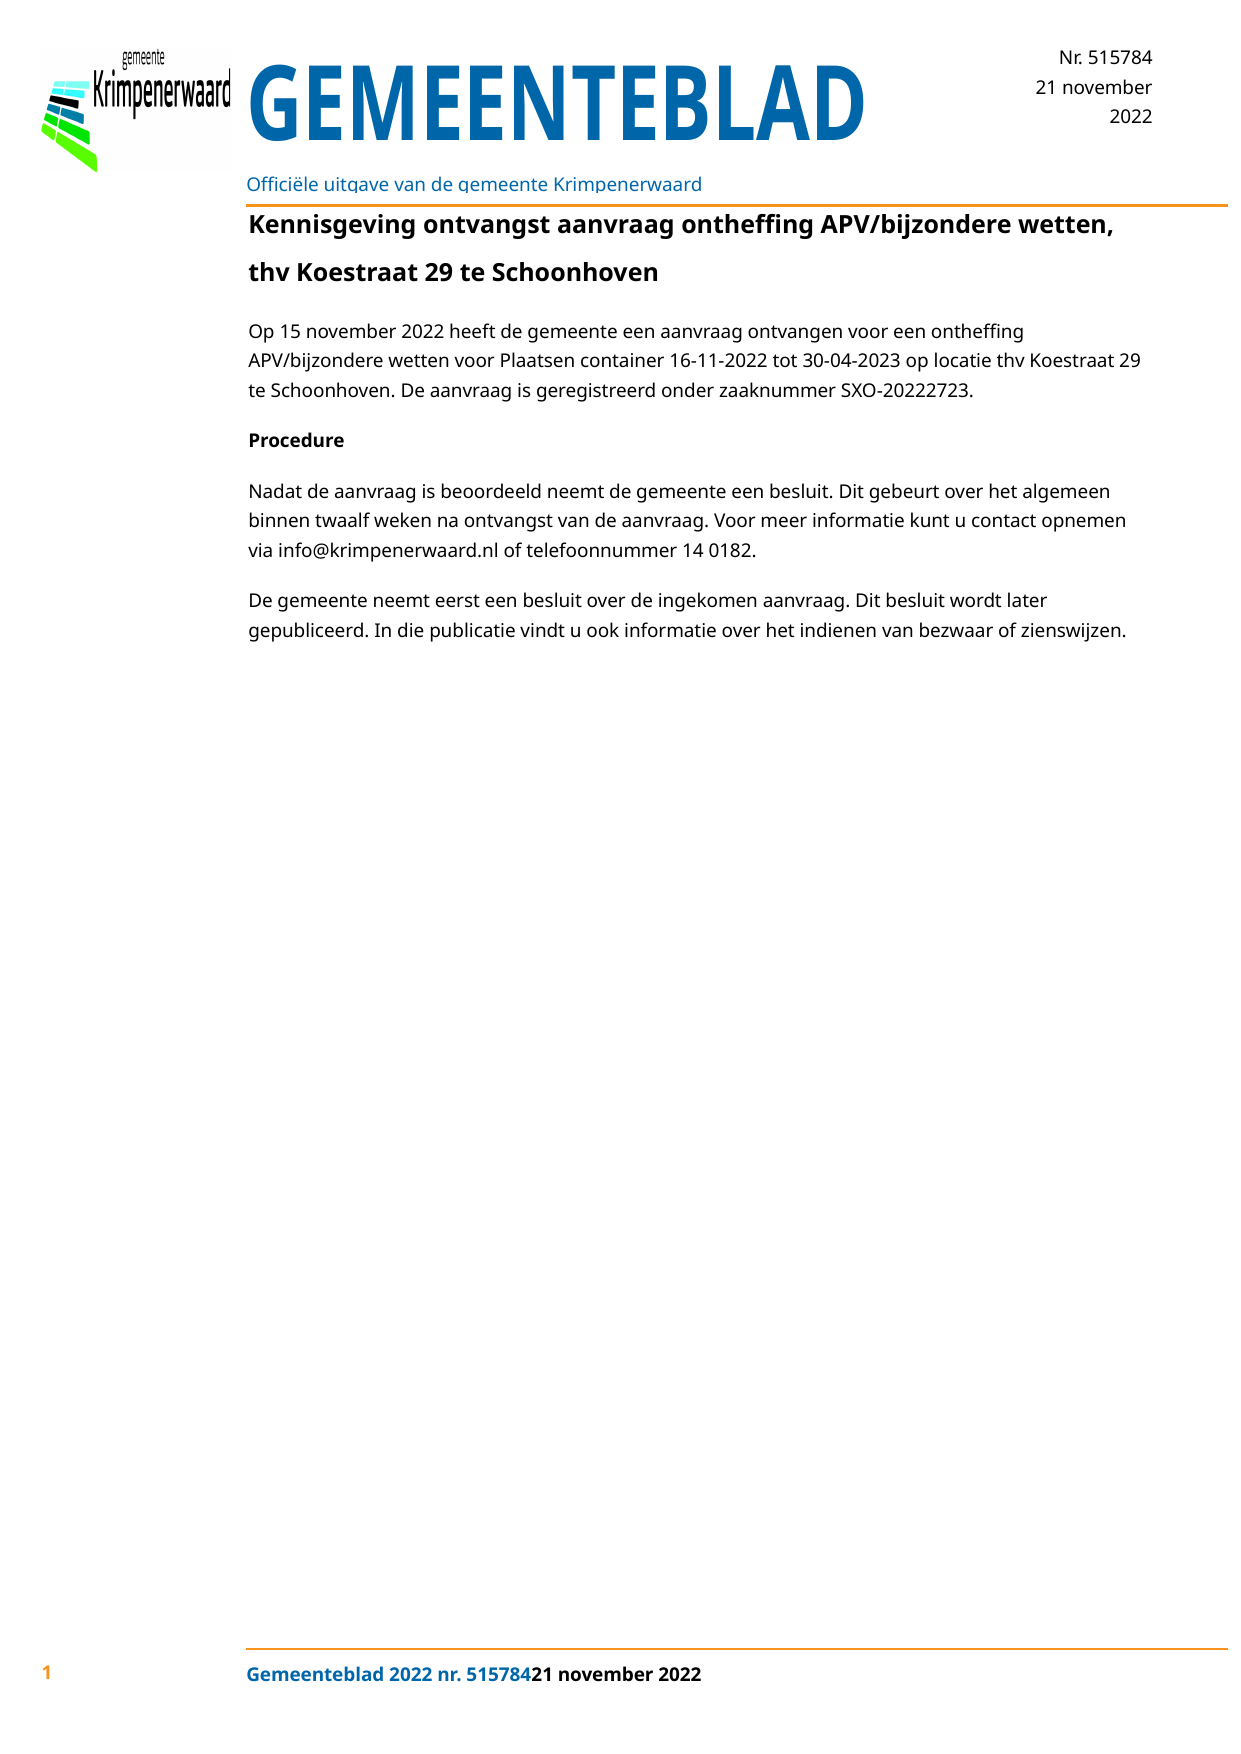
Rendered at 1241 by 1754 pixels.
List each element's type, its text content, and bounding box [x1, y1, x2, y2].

text Kennisgeving ontvangst aanvraag ontheffing APV/bijzondere wetten, thv Koestraat 29 te Schoonhoven [248, 207, 1152, 288]
text De gemeente neemt eerst een besluit over de ingekomen aanvraag. Dit besluit wordt later gepubliceerd. In die publicatie vindt u ook informatie over het indienen van bezwaar of zienswijzen. [248, 587, 1152, 643]
text Procedure [248, 427, 1152, 453]
text Nadat de aanvraag is beoordeeld neemt de gemeente een besluit. Dit gebeurt over het algemeen binnen twaalf weken na ontvangst van de aanvraag. Voor meer informatie kunt u contact opnemen via info@krimpenerwaard.nl of telefoonnummer 14 0182. [248, 478, 1152, 563]
text Op 15 november 2022 heeft de gemeente een aanvraag ontvangen voor een ontheffing APV/bijzondere wetten voor Plaatsen container 16-11-2022 tot 30-04-2023 op locatie thv Koestraat 29 te Schoonhoven. De aanvraag is geregistreerd onder zaaknummer SXO-20222723. [248, 318, 1152, 403]
picture [41, 47, 231, 172]
